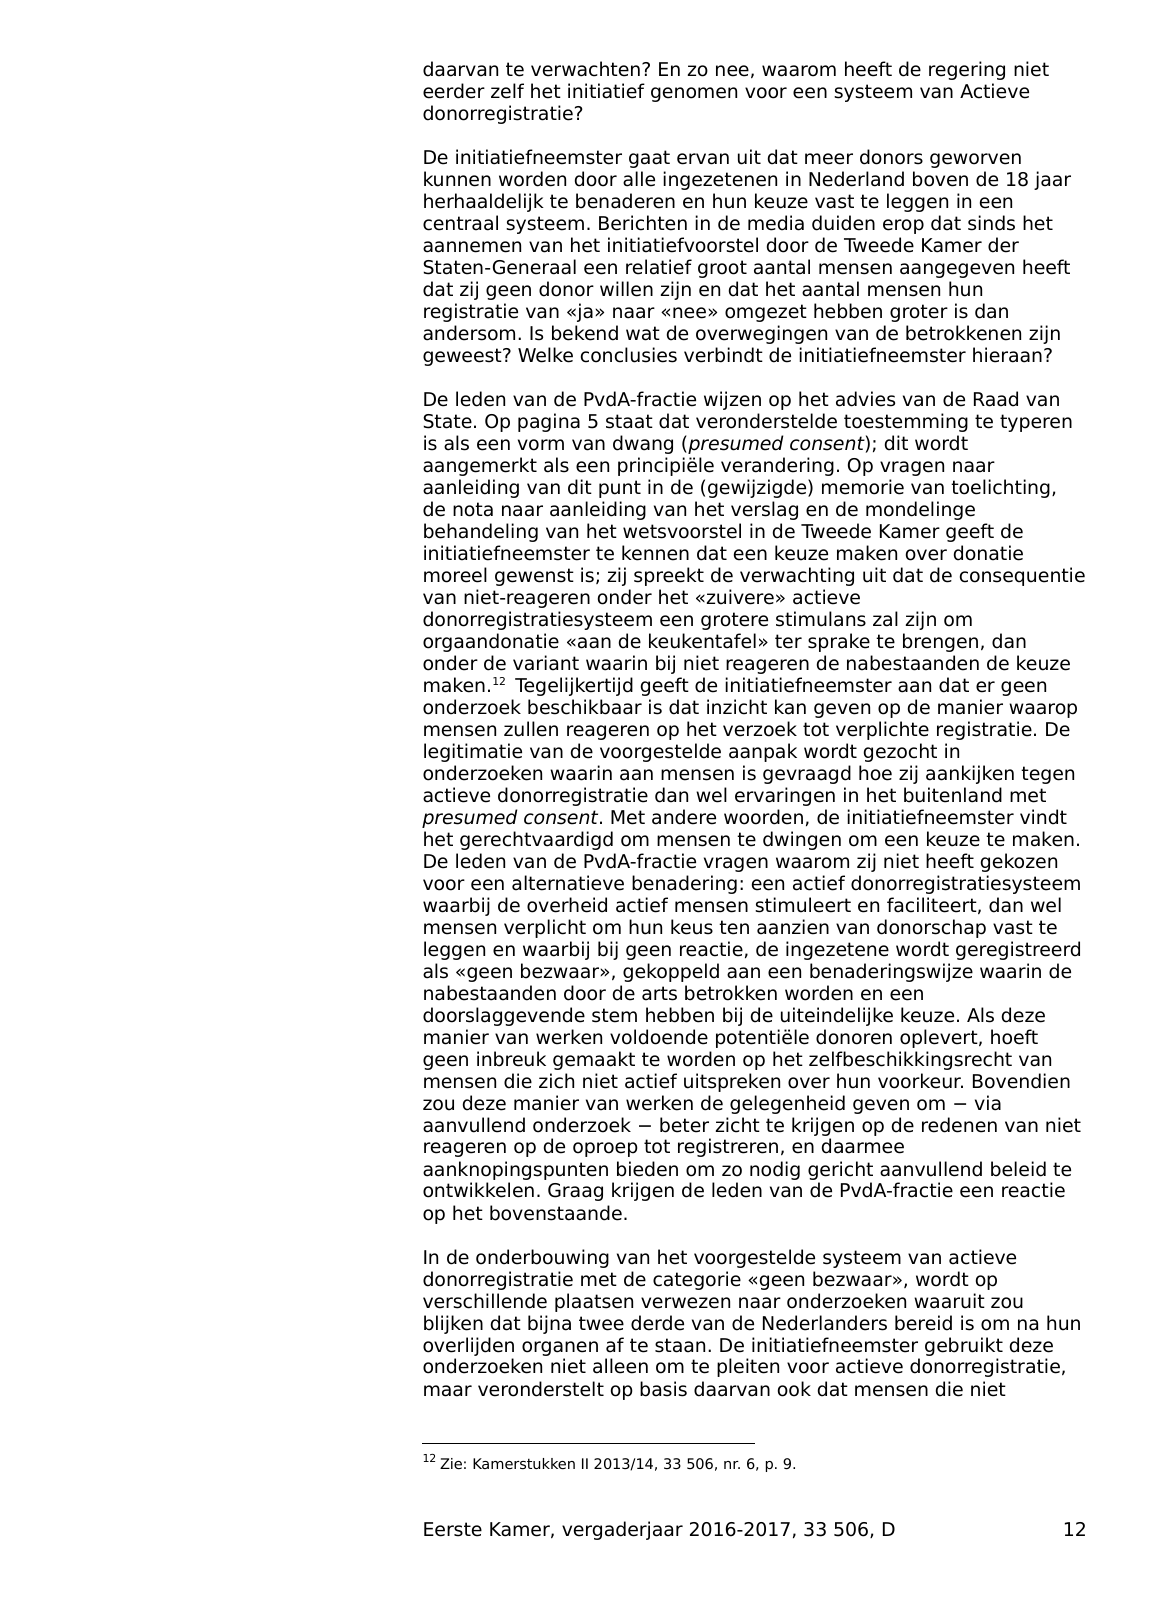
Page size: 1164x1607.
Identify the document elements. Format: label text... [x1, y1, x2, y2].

text Zie: Kamerstukken II 2013/14, 33 506, nr. 6, p. 9. [422, 1452, 1087, 1474]
text De leden van de PvdA-fractie wijzen op het advies van de Raad van State. Op pagina 5 staat dat veronderstelde toestemming te typeren is als een vorm van dwang (presumed consent); dit wordt aangemerkt als een principiële verandering. Op vragen naar aanleiding van dit punt in de (gewijzigde) memorie van toelichting, de nota naar aanleiding van het verslag en de mondelinge behandeling van het wetsvoorstel in de Tweede Kamer geeft de initiatiefneemster te kennen dat een keuze maken over donatie moreel gewenst is; zij spreekt de verwachting uit dat de consequentie van niet-reageren onder het «zuivere» actieve donorregistratiesysteem een grotere stimulans zal zijn om orgaandonatie «aan de keukentafel» ter sprake te brengen, dan onder de variant waarin bij niet reageren de nabestaanden de keuze maken. Tegelijkertijd geeft de initiatiefneemster aan dat er geen onderzoek beschikbaar is dat inzicht kan geven op de manier waarop mensen zullen reageren op het verzoek tot verplichte registratie. De legitimatie van de voorgestelde aanpak wordt gezocht in onderzoeken waarin aan mensen is gevraagd hoe zij aankijken tegen actieve donorregistratie dan wel ervaringen in het buitenland met presumed consent. Met andere woorden, de initiatiefneemster vindt het gerechtvaardigd om mensen te dwingen om een keuze te maken. De leden van de PvdA-fractie vragen waarom zij niet heeft gekozen voor een alternatieve benadering: een actief donorregistratiesysteem waarbij de overheid actief mensen stimuleert en faciliteert, dan wel mensen verplicht om hun keus ten aanzien van donorschap vast te leggen en waarbij bij geen reactie, de ingezetene wordt geregistreerd als «geen bezwaar», gekoppeld aan een benaderingswijze waarin de nabestaanden door de arts betrokken worden en een doorslaggevende stem hebben bij de uiteindelijke keuze. Als deze manier van werken voldoende potentiële donoren oplevert, hoeft geen inbreuk gemaakt te worden op het zelfbeschikkingsrecht van mensen die zich niet actief uitspreken over hun voorkeur. Bovendien zou deze manier van werken de gelegenheid geven om − via aanvullend onderzoek − beter zicht te krijgen op de redenen van niet reageren op de oproep tot registreren, en daarmee aanknopingspunten bieden om zo nodig gericht aanvullend beleid te ontwikkelen. Graag krijgen de leden van de PvdA-fractie een reactie op het bovenstaande. [422, 389, 1087, 1224]
text daarvan te verwachten? En zo nee, waarom heeft de regering niet eerder zelf het initiatief genomen voor een systeem van Actieve donorregistratie? [422, 59, 1087, 125]
text De initiatiefneemster gaat ervan uit dat meer donors geworven kunnen worden door alle ingezetenen in Nederland boven de 18 jaar herhaaldelijk te benaderen en hun keuze vast te leggen in een centraal systeem. Berichten in de media duiden erop dat sinds het aannemen van het initiatiefvoorstel door de Tweede Kamer der Staten-Generaal een relatief groot aantal mensen aangegeven heeft dat zij geen donor willen zijn en dat het aantal mensen hun registratie van «ja» naar «nee» omgezet hebben groter is dan andersom. Is bekend wat de overwegingen van de betrokkenen zijn geweest? Welke conclusies verbindt de initiatiefneemster hieraan? [422, 147, 1087, 367]
text In de onderbouwing van het voorgestelde systeem van actieve donorregistratie met de categorie «geen bezwaar», wordt op verschillende plaatsen verwezen naar onderzoeken waaruit zou blijken dat bijna twee derde van de Nederlanders bereid is om na hun overlijden organen af te staan. De initiatiefneemster gebruikt deze onderzoeken niet alleen om te pleiten voor actieve donorregistratie, maar veronderstelt op basis daarvan ook dat mensen die niet [422, 1247, 1087, 1400]
